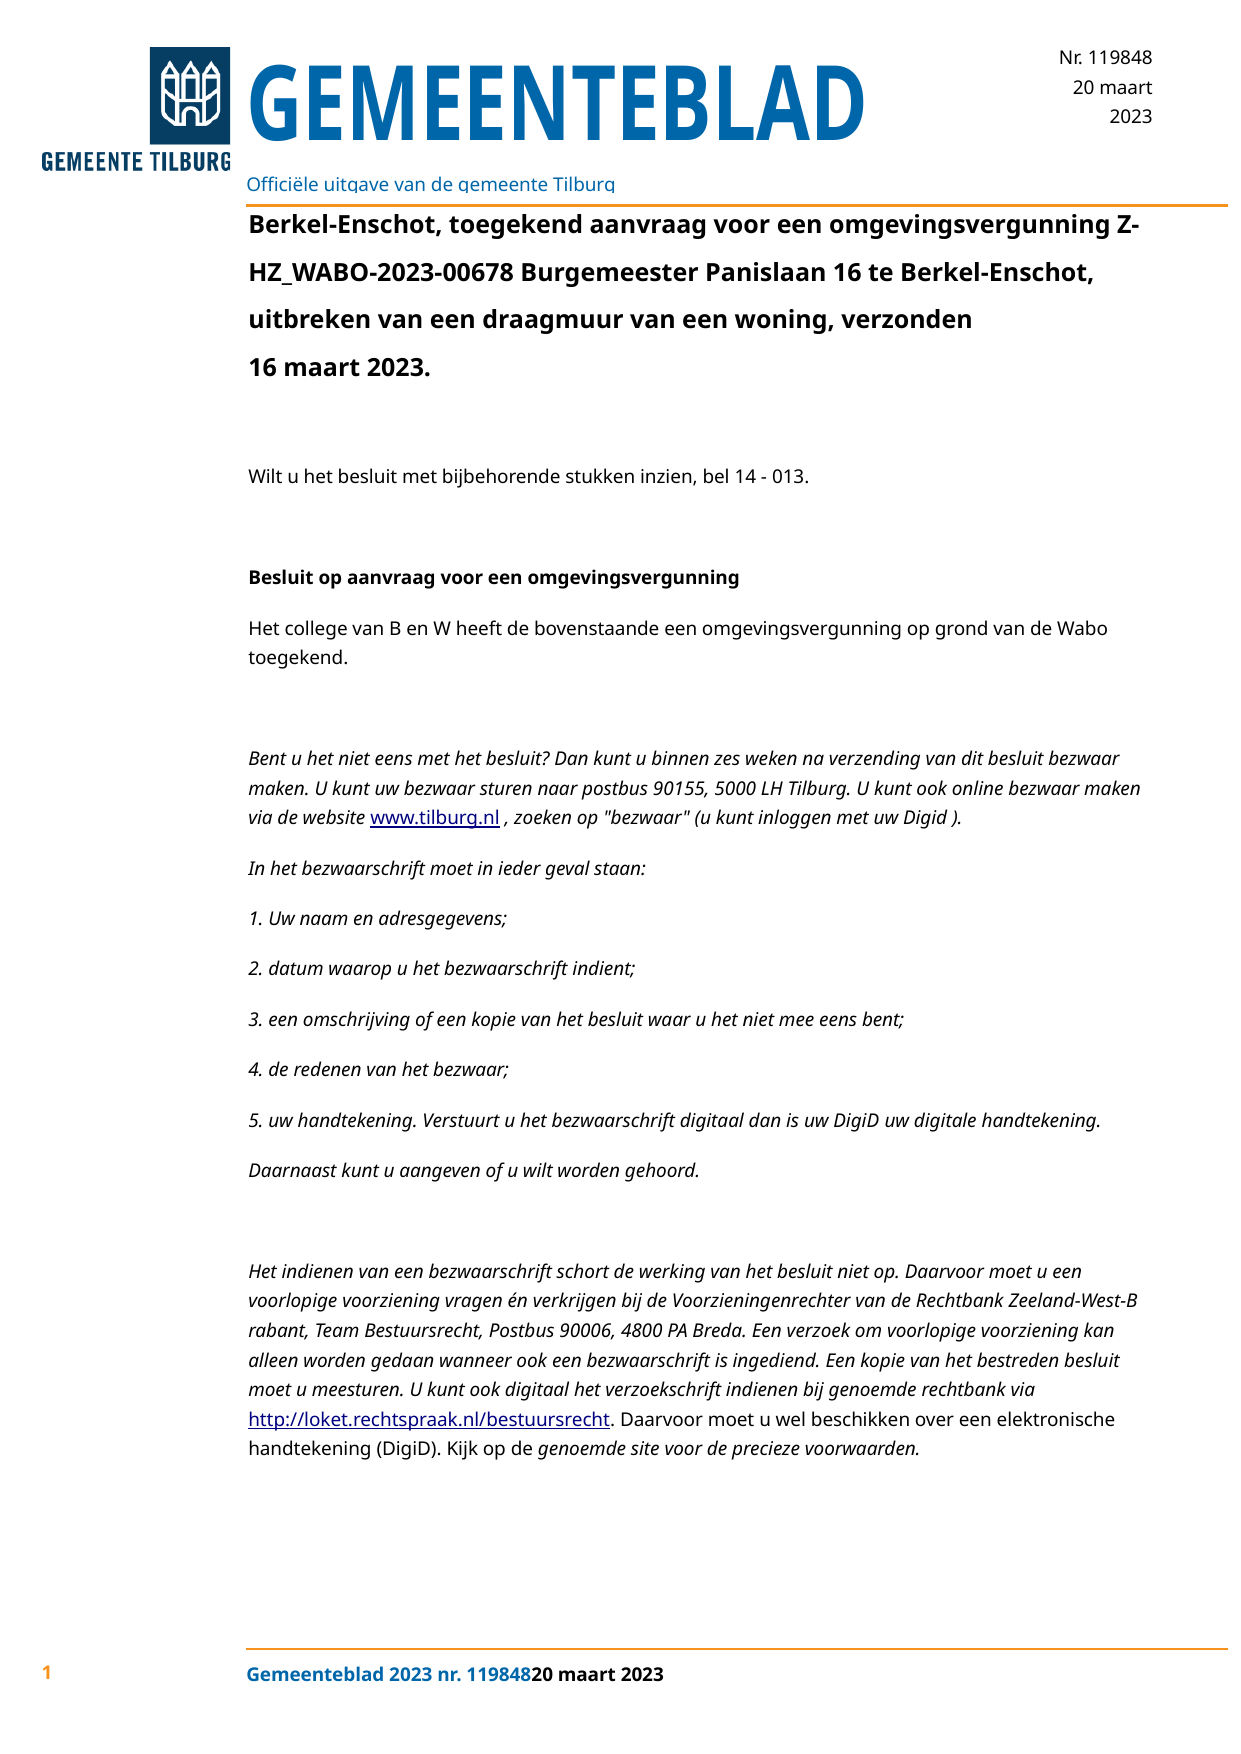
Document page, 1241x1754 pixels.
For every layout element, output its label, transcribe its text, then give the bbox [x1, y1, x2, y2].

text 3. een omschrijving of een kopie van het besluit waar u het niet mee eens bent; [248, 1006, 1152, 1032]
picture [41, 47, 231, 172]
text In het bezwaarschrift moet in ieder geval staan: [248, 855, 1152, 881]
text 1. Uw naam en adresgegevens; [248, 905, 1152, 931]
text Daarnaast kunt u aangeven of u wilt worden gehoord. [248, 1157, 1152, 1183]
text 4. de redenen van het bezwaar; [248, 1056, 1152, 1082]
text Wilt u het besluit met bijbehorende stukken inzien, bel 14 - 013. [248, 463, 1152, 489]
text Bent u het niet eens met het besluit? Dan kunt u binnen zes weken na verzending van dit besluit bezwaar maken. U kunt uw bezwaar sturen naar postbus 90155, 5000 LH Tilburg. U kunt ook online bezwaar maken via de website www.tilburg.nl , zoeken op "bezwaar" (u kunt inloggen met uw Digid ). [248, 745, 1152, 830]
text Het college van B en W heeft de bovenstaande een omgevingsvergunning op grond van de Wabo toegekend. [248, 615, 1152, 670]
text 5. uw handtekening. Verstuurt u het bezwaarschrift digitaal dan is uw DigiD uw digitale handtekening. [248, 1107, 1152, 1133]
text Het indienen van een bezwaarschrift schort de werking van het besluit niet op. Daarvoor moet u een voorlopige voorziening vragen én verkrijgen bij de Voorzieningenrechter van de Rechtbank Zeeland-West-B rabant, Team Bestuursrecht, Postbus 90006, 4800 PA Breda. Een verzoek om voorlopige voorziening kan alleen worden gedaan wanneer ook een bezwaarschrift is ingediend. Een kopie van het bestreden besluit moet u meesturen. U kunt ook digitaal het verzoekschrift indienen bij genoemde rechtbank via http://loket.rechtspraak.nl/bestuursrecht. Daarvoor moet u wel beschikken over een elektronische handtekening (DigiD). Kijk op de genoemde site voor de precieze voorwaarden. [248, 1258, 1152, 1461]
text Berkel-Enschot, toegekend aanvraag voor een omgevingsvergunning Z-HZ_WABO-2023-00678 Burgemeester Panislaan 16 te Berkel-Enschot, uitbreken van een draagmuur van een woning, verzonden 16 maart 2023. [248, 207, 1152, 384]
text Besluit op aanvraag voor een omgevingsvergunning [248, 564, 1152, 590]
text 2. datum waarop u het bezwaarschrift indient; [248, 956, 1152, 981]
